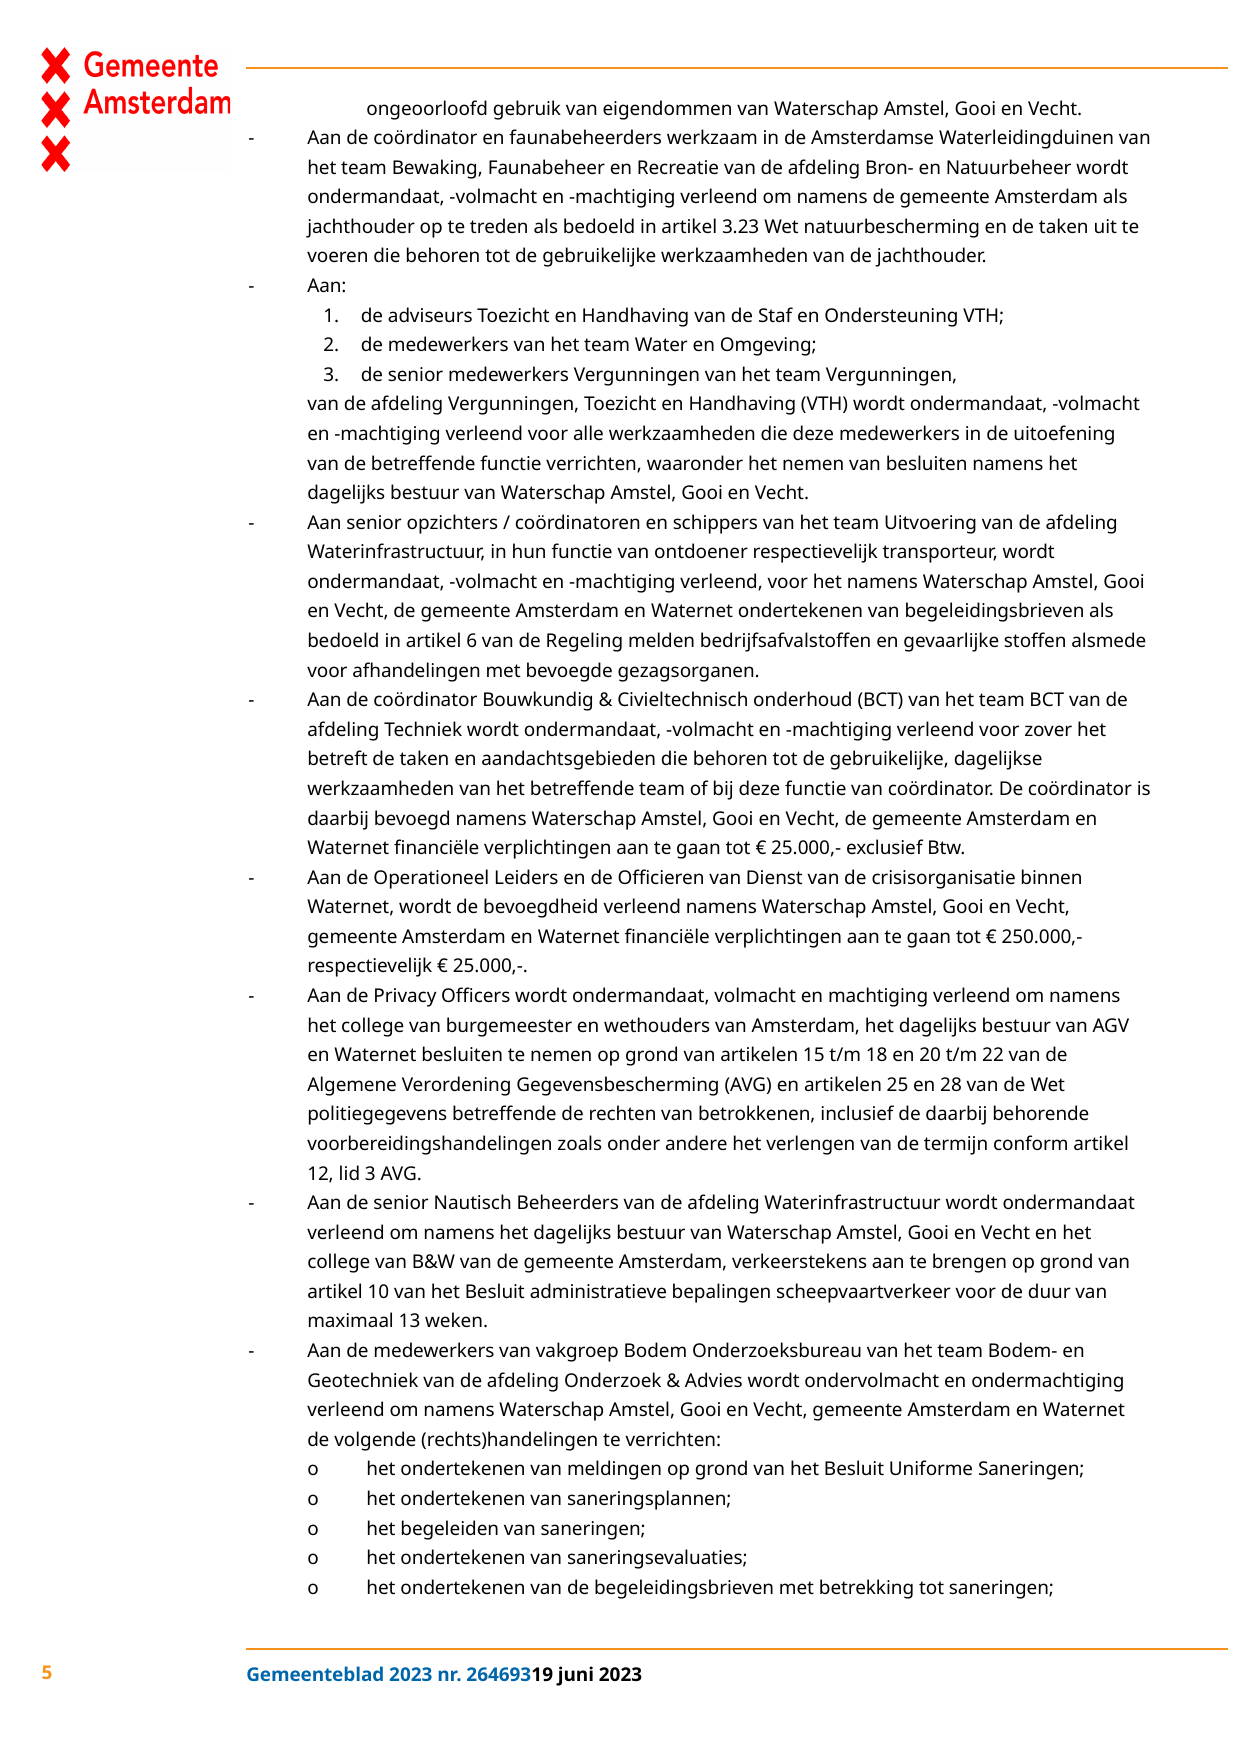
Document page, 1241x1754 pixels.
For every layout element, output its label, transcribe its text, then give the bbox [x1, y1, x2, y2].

list Aan: [248, 272, 1152, 298]
list Aan de Operationeel Leiders en de Officieren van Dienst van de crisisorganisatie binnen Waternet, wordt de bevoegdheid verleend namens Waterschap Amstel, Gooi en Vecht, gemeente Amsterdam en Waternet financiële verplichtingen aan te gaan tot € 250.000,- respectievelijk € 25.000,-. [248, 864, 1152, 978]
list het ondertekenen van meldingen op grond van het Besluit Uniforme Saneringen; [307, 1456, 1152, 1481]
list Aan de medewerkers van vakgroep Bodem Onderzoeksbureau van het team Bodem- en Geotechniek van de afdeling Onderzoek & Advies wordt ondervolmacht en ondermachtiging verleend om namens Waterschap Amstel, Gooi en Vecht, gemeente Amsterdam en Waternet de volgende (rechts)handelingen te verrichten: [248, 1337, 1152, 1452]
list Aan senior opzichters / coördinatoren en schippers van het team Uitvoering van de afdeling Waterinfrastructuur, in hun functie van ontdoener respectievelijk transporteur, wordt ondermandaat, -volmacht en -machtiging verleend, voor het namens Waterschap Amstel, Gooi en Vecht, de gemeente Amsterdam en Waternet ondertekenen van begeleidingsbrieven als bedoeld in artikel 6 van de Regeling melden bedrijfsafvalstoffen en gevaarlijke stoffen alsmede voor afhandelingen met bevoegde gezagsorganen. [248, 509, 1152, 683]
list Aan de coördinator en faunabeheerders werkzaam in de Amsterdamse Waterleidingduinen van het team Bewaking, Faunabeheer en Recreatie van de afdeling Bron- en Natuurbeheer wordt ondermandaat, -volmacht en -machtiging verleend om namens de gemeente Amsterdam als jachthouder op te treden als bedoeld in artikel 3.23 Wet natuurbescherming en de taken uit te voeren die behoren tot de gebruikelijke werkzaamheden van de jachthouder. [248, 124, 1152, 268]
list Aan de senior Nautisch Beheerders van de afdeling Waterinfrastructuur wordt ondermandaat verleend om namens het dagelijks bestuur van Waterschap Amstel, Gooi en Vecht en het college van B&W van de gemeente Amsterdam, verkeerstekens aan te brengen op grond van artikel 10 van het Besluit administratieve bepalingen scheepvaartverkeer voor de duur van maximaal 13 weken. [248, 1189, 1152, 1333]
list het ondertekenen van de begeleidingsbrieven met betrekking tot saneringen; [307, 1574, 1152, 1600]
list het begeleiden van saneringen; [307, 1515, 1152, 1541]
list Aan de Privacy Officers wordt ondermandaat, volmacht en machtiging verleend om namens het college van burgemeester en wethouders van Amsterdam, het dagelijks bestuur van AGV en Waternet besluiten te nemen op grond van artikelen 15 t/m 18 en 20 t/m 22 van de Algemene Verordening Gegevensbescherming (AVG) en artikelen 25 en 28 van de Wet politiegegevens betreffende de rechten van betrokkenen, inclusief de daarbij behorende voorbereidingshandelingen zoals onder andere het verlengen van de termijn conform artikel 12, lid 3 AVG. [248, 982, 1152, 1186]
picture [41, 47, 231, 172]
list de senior medewerkers Vergunningen van het team Vergunningen, [323, 361, 1152, 387]
list het ondertekenen van saneringsevaluaties; [307, 1544, 1152, 1570]
list Aan de coördinator Bouwkundig & Civieltechnisch onderhoud (BCT) van het team BCT van de afdeling Techniek wordt ondermandaat, -volmacht en -machtiging verleend voor zover het betreft de taken en aandachtsgebieden die behoren tot de gebruikelijke, dagelijkse werkzaamheden van het betreffende team of bij deze functie van coördinator. De coördinator is daarbij bevoegd namens Waterschap Amstel, Gooi en Vecht, de gemeente Amsterdam en Waternet financiële verplichtingen aan te gaan tot € 25.000,- exclusief Btw. [248, 686, 1152, 860]
list de medewerkers van het team Water en Omgeving; [323, 331, 1152, 357]
list het ondertekenen van saneringsplannen; [307, 1485, 1152, 1511]
list ongeoorloofd gebruik van eigendommen van Waterschap Amstel, Gooi en Vecht. [307, 95, 1152, 121]
list de adviseurs Toezicht en Handhaving van de Staf en Ondersteuning VTH; [323, 302, 1152, 328]
list van de afdeling Vergunningen, Toezicht en Handhaving (VTH) wordt ondermandaat, -volmacht en -machtiging verleend voor alle werkzaamheden die deze medewerkers in de uitoefening van de betreffende functie verrichten, waaronder het nemen van besluiten namens het dagelijks bestuur van Waterschap Amstel, Gooi en Vecht. [248, 391, 1152, 505]
